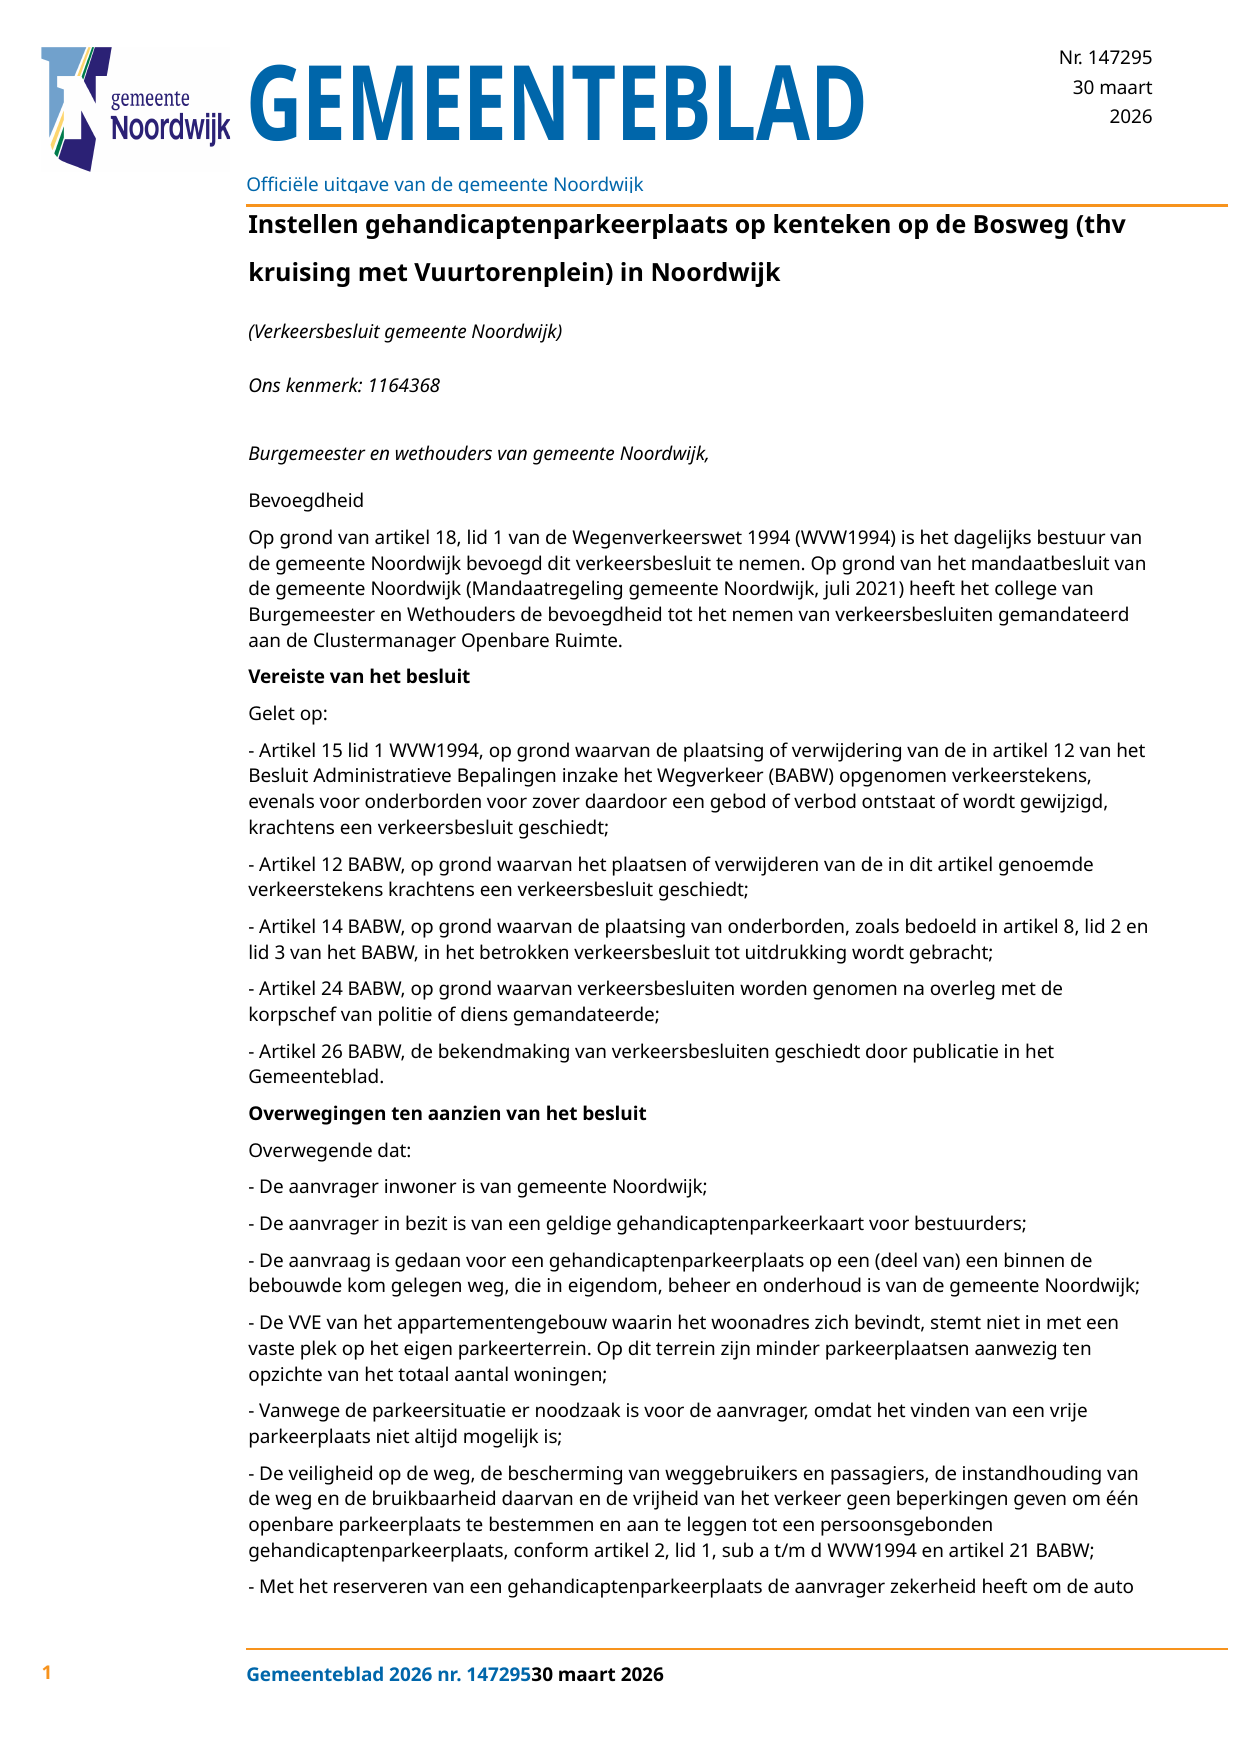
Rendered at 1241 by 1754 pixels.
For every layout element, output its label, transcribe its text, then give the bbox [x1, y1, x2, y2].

text Ons kenmerk: 1164368 [248, 372, 1152, 398]
text - Artikel 24 BABW, op grond waarvan verkeersbesluiten worden genomen na overleg met de korpschef van politie of diens gemandateerde; [248, 976, 1152, 1027]
text - De veiligheid op de weg, de bescherming van weggebruikers en passagiers, de instandhouding van de weg en de bruikbaarheid daarvan en de vrijheid van het verkeer geen beperkingen geven om één openbare parkeerplaats te bestemmen en aan te leggen tot een persoonsgebonden gehandicaptenparkeerplaats, conform artikel 2, lid 1, sub a t/m d WVW1994 en artikel 21 BABW; [248, 1460, 1152, 1563]
text - De VVE van het appartementengebouw waarin het woonadres zich bevindt, stemt niet in met een vaste plek op het eigen parkeerterrein. Op dit terrein zijn minder parkeerplaatsen aanwezig ten opzichte van het totaal aantal woningen; [248, 1309, 1152, 1387]
text Bevoegdheid [248, 487, 1152, 513]
text - Artikel 26 BABW, de bekendmaking van verkeersbesluiten geschiedt door publicatie in het Gemeenteblad. [248, 1038, 1152, 1089]
text Burgemeester en wethouders van gemeente Noordwijk, [248, 440, 1152, 465]
text (Verkeersbesluit gemeente Noordwijk) [248, 318, 1152, 344]
text - Met het reserveren van een gehandicaptenparkeerplaats de aanvrager zekerheid heeft om de auto [248, 1574, 1152, 1599]
text - De aanvrager in bezit is van een geldige gehandicaptenparkeerkaart voor bestuurders; [248, 1210, 1152, 1236]
picture [41, 47, 231, 172]
text - De aanvraag is gedaan voor een gehandicaptenparkeerplaats op een (deel van) een binnen de bebouwde kom gelegen weg, die in eigendom, beheer en onderhoud is van de gemeente Noordwijk; [248, 1247, 1152, 1298]
text Instellen gehandicaptenparkeerplaats op kenteken op de Bosweg (thv kruising met Vuurtorenplein) in Noordwijk [248, 207, 1152, 288]
text - Artikel 12 BABW, op grond waarvan het plaatsen of verwijderen van de in dit artikel genoemde verkeerstekens krachtens een verkeersbesluit geschiedt; [248, 851, 1152, 902]
text Gelet op: [248, 700, 1152, 726]
text Overwegingen ten aanzien van het besluit [248, 1100, 1152, 1126]
text - De aanvrager inwoner is van gemeente Noordwijk; [248, 1174, 1152, 1199]
text Op grond van artikel 18, lid 1 van de Wegenverkeerswet 1994 (WVW1994) is het dagelijks bestuur van de gemeente Noordwijk bevoegd dit verkeersbesluit te nemen. Op grond van het mandaatbesluit van de gemeente Noordwijk (Mandaatregeling gemeente Noordwijk, juli 2021) heeft het college van Burgemeester en Wethouders de bevoegdheid tot het nemen van verkeersbesluiten gemandateerd aan de Clustermanager Openbare Ruimte. [248, 524, 1152, 653]
text - Artikel 14 BABW, op grond waarvan de plaatsing van onderborden, zoals bedoeld in artikel 8, lid 2 en lid 3 van het BABW, in het betrokken verkeersbesluit tot uitdrukking wordt gebracht; [248, 913, 1152, 964]
text - Artikel 15 lid 1 WVW1994, op grond waarvan de plaatsing of verwijdering van de in artikel 12 van het Besluit Administratieve Bepalingen inzake het Wegverkeer (BABW) opgenomen verkeerstekens, evenals voor onderborden voor zover daardoor een gebod of verbod ontstaat of wordt gewijzigd, krachtens een verkeersbesluit geschiedt; [248, 737, 1152, 840]
text - Vanwege de parkeersituatie er noodzaak is voor de aanvrager, omdat het vinden van een vrije parkeerplaats niet altijd mogelijk is; [248, 1397, 1152, 1449]
text Overwegende dat: [248, 1137, 1152, 1163]
text Vereiste van het besluit [248, 663, 1152, 689]
